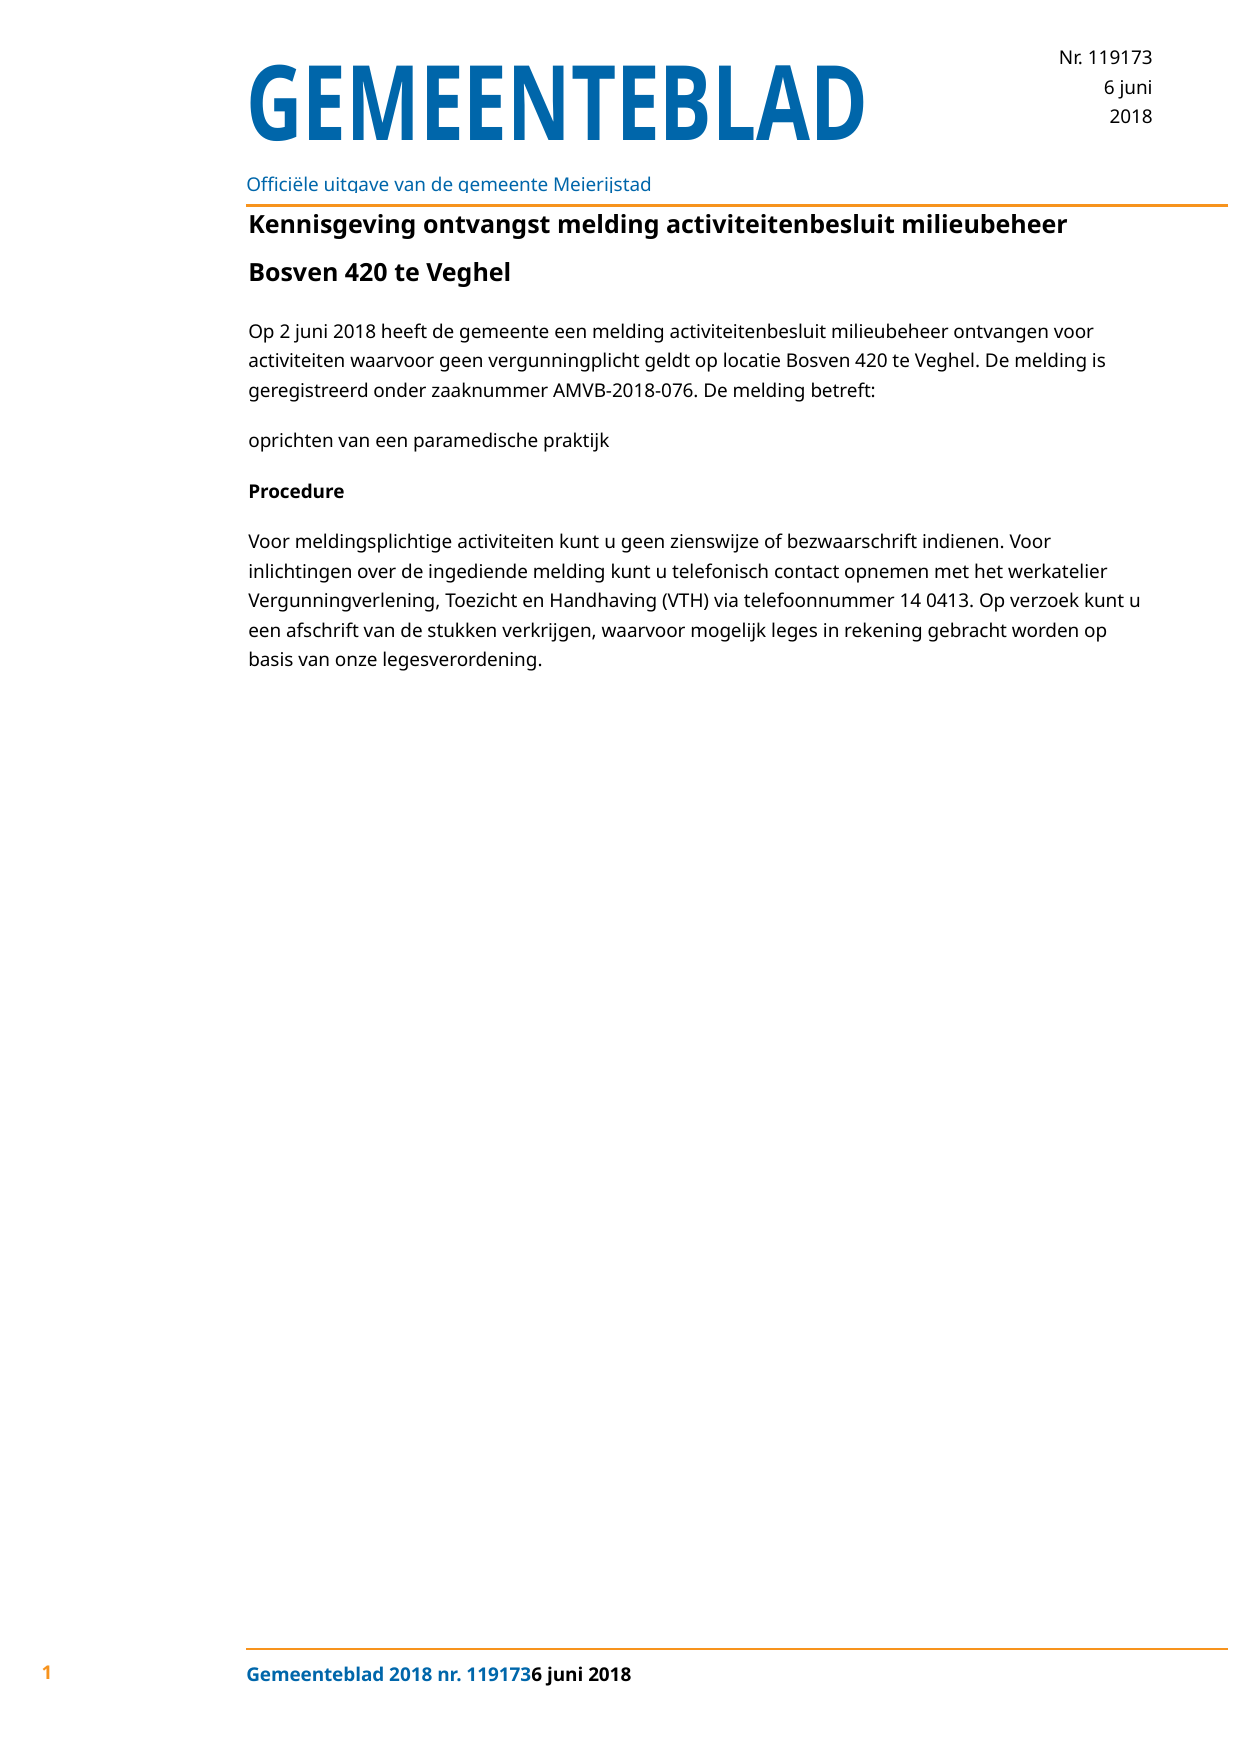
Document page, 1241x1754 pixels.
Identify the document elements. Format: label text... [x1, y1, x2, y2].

text Voor meldingsplichtige activiteiten kunt u geen zienswijze of bezwaarschrift indienen. Voor inlichtingen over de ingediende melding kunt u telefonisch contact opnemen met het werkatelier Vergunningverlening, Toezicht en Handhaving (VTH) via telefoonnummer 14 0413. Op verzoek kunt u een afschrift van de stukken verkrijgen, waarvoor mogelijk leges in rekening gebracht worden op basis van onze legesverordening. [248, 528, 1152, 672]
picture [41, 47, 231, 172]
text oprichten van een paramedische praktijk [248, 427, 1152, 453]
text Op 2 juni 2018 heeft de gemeente een melding activiteitenbesluit milieubeheer ontvangen voor activiteiten waarvoor geen vergunningplicht geldt op locatie Bosven 420 te Veghel. De melding is geregistreerd onder zaaknummer AMVB-2018-076. De melding betreft: [248, 318, 1152, 403]
text Kennisgeving ontvangst melding activiteitenbesluit milieubeheer Bosven 420 te Veghel [248, 207, 1152, 288]
text Procedure [248, 478, 1152, 504]
